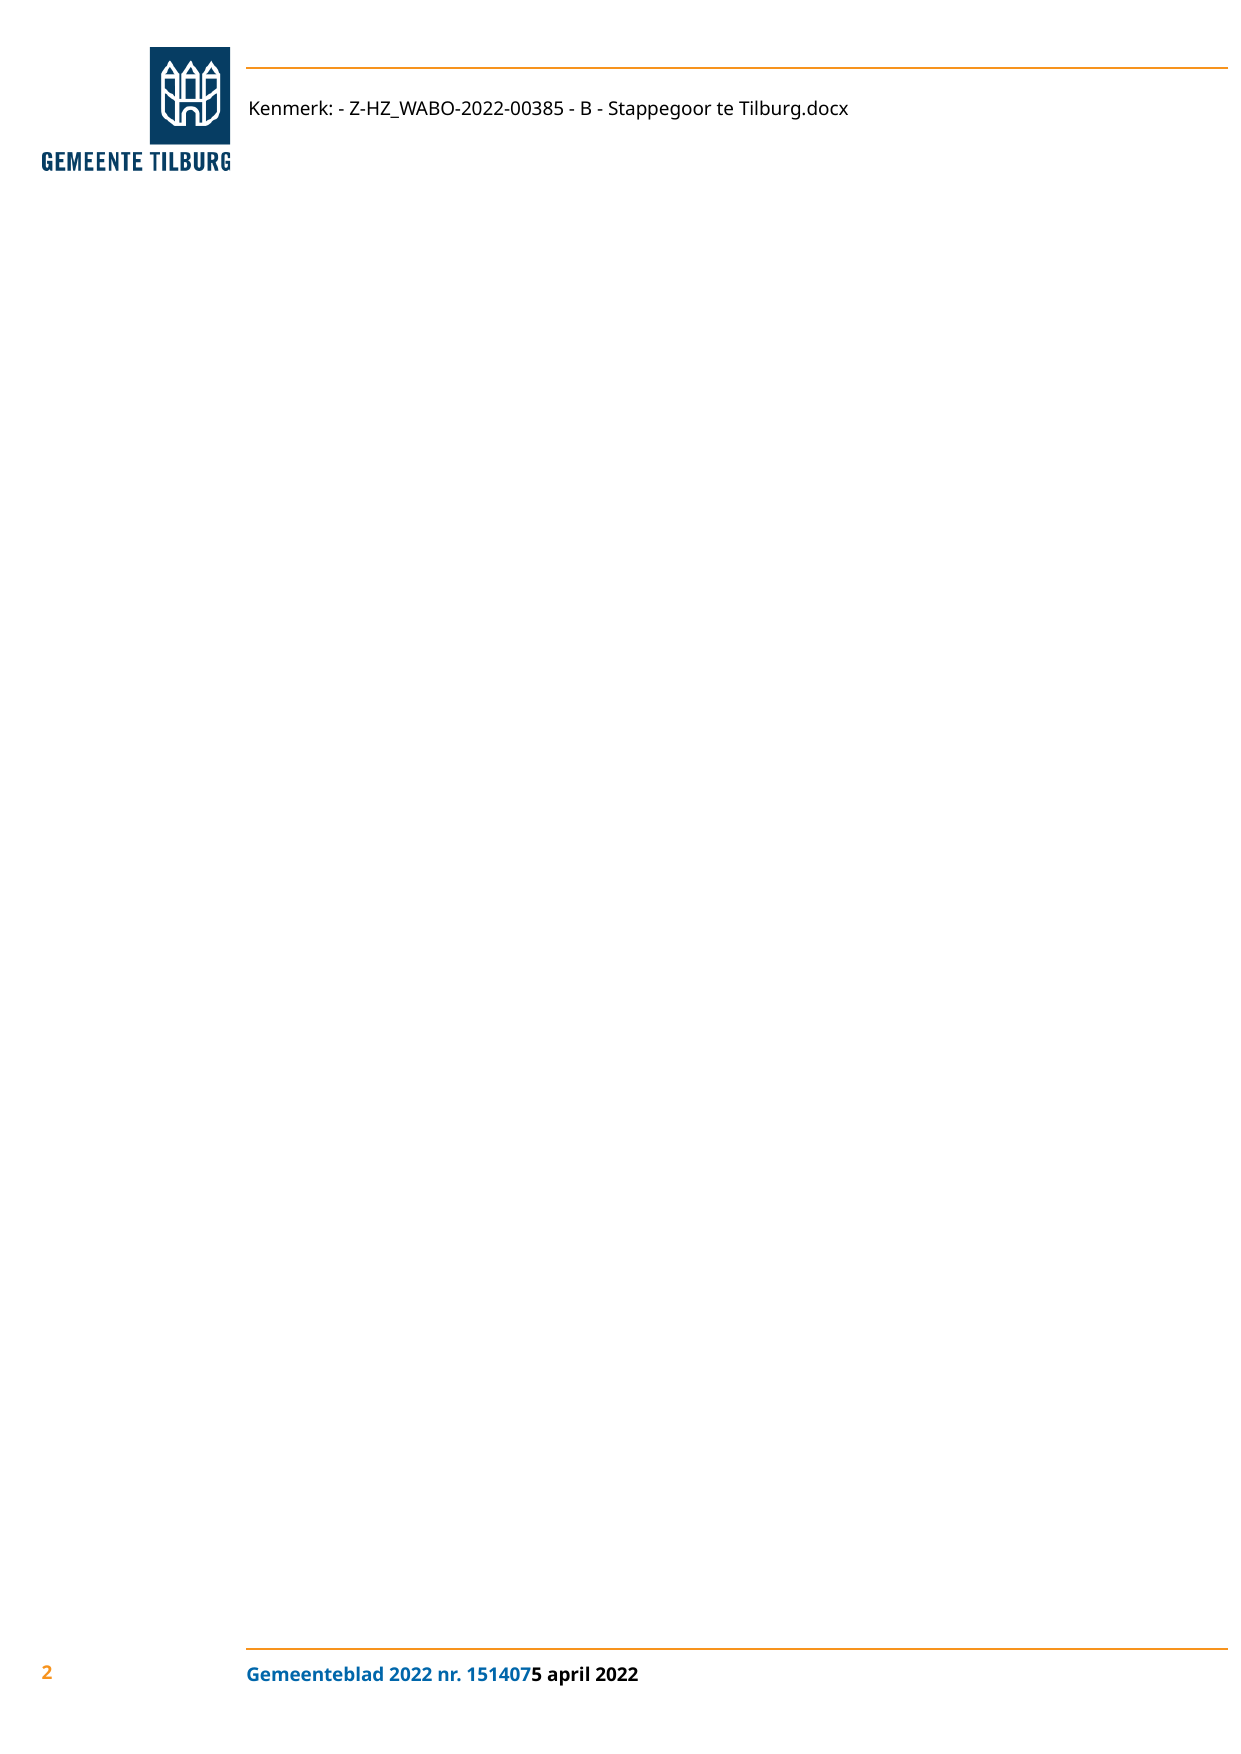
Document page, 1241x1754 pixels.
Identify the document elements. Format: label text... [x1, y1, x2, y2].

picture [41, 47, 231, 172]
text Kenmerk: - Z-HZ_WABO-2022-00385 - B - Stappegoor te Tilburg.docx [248, 95, 1152, 121]
